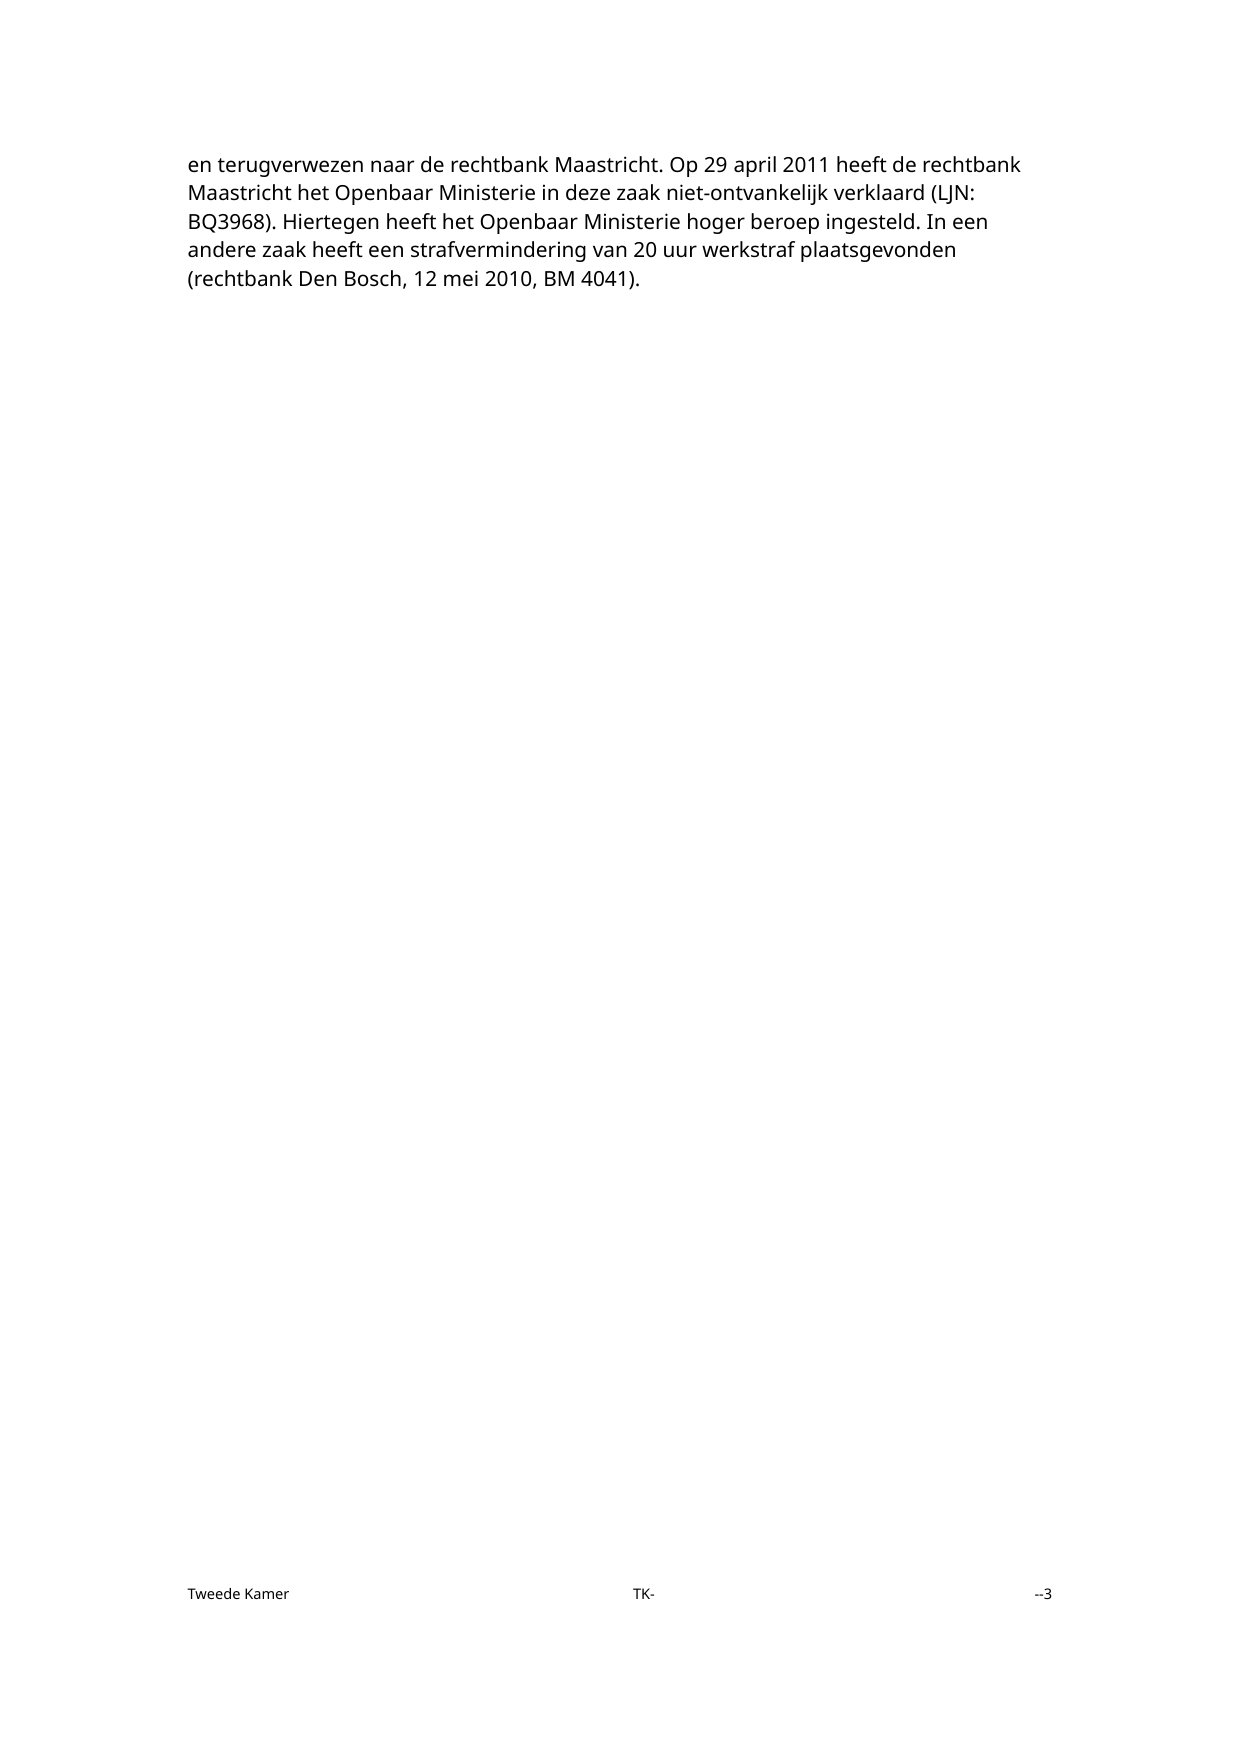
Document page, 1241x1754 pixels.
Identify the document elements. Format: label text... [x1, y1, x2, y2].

text en terugverwezen naar de rechtbank Maastricht. Op 29 april 2011 heeft de rechtbank Maastricht het Openbaar Ministerie in deze zaak niet-ontvankelijk verklaard (LJN: BQ3968). Hiertegen heeft het Openbaar Ministerie hoger beroep ingesteld. In een andere zaak heeft een strafvermindering van 20 uur werkstraf plaatsgevonden (rechtbank Den Bosch, 12 mei 2010, BM 4041). [187, 150, 1053, 292]
